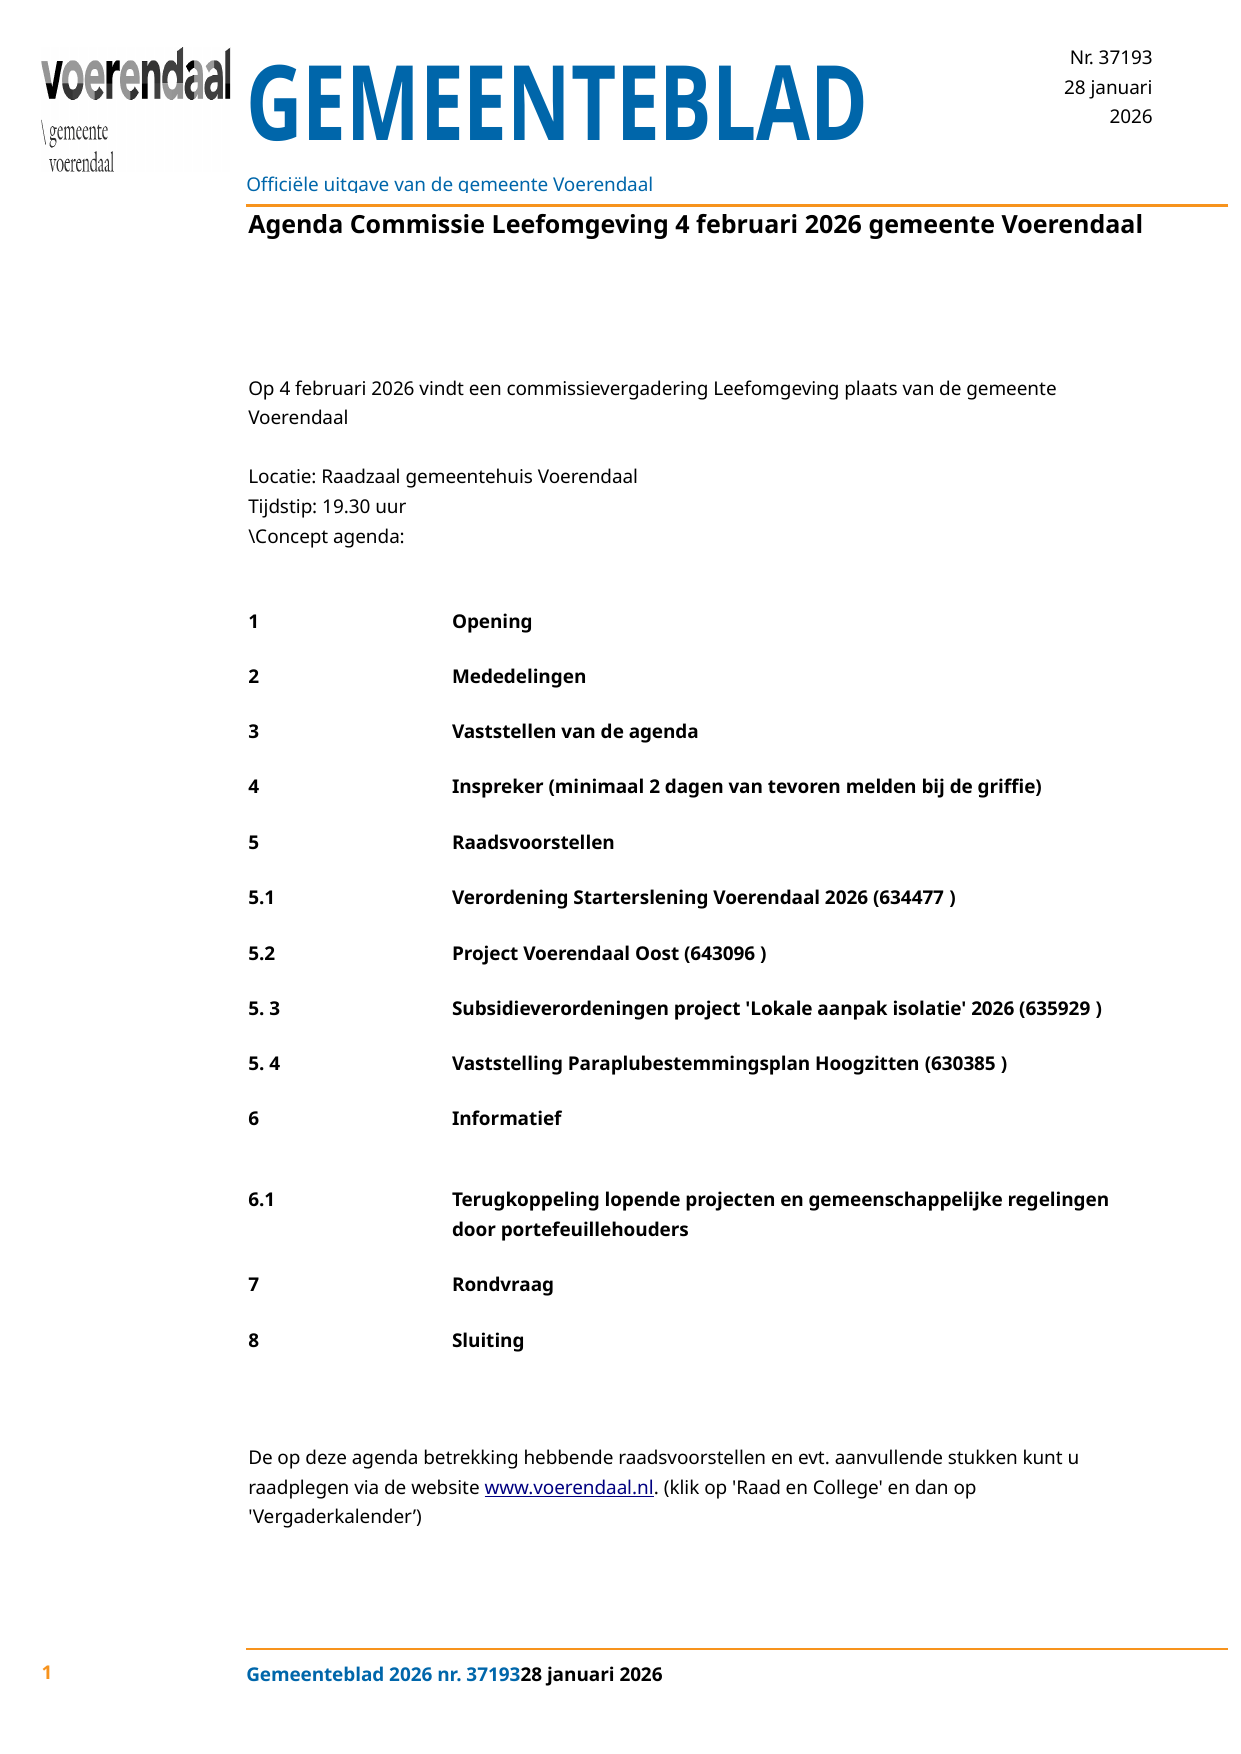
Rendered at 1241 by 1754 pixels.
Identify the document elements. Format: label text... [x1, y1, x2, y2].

table_cell 6 [248, 1106, 452, 1161]
table_cell 5.2 [248, 940, 452, 995]
table_cell 5. 3 [248, 995, 452, 1050]
text Tijdstip: 19.30 uur [248, 493, 1152, 519]
text Op 4 februari 2026 vindt een commissievergadering Leefomgeving plaats van de gemeente Voerendaal [248, 375, 1152, 430]
table_cell [452, 1161, 1152, 1187]
text \Concept agenda: [248, 523, 1152, 548]
table_cell Inspreker (minimaal 2 dagen van tevoren melden bij de griffie) [452, 774, 1152, 829]
text Locatie: Raadzaal gemeentehuis Voerendaal [248, 464, 1152, 489]
table_cell Mededelingen [452, 663, 1152, 718]
table_cell Vaststellen van de agenda [452, 719, 1152, 774]
table_cell 8 [248, 1327, 452, 1382]
text De op deze agenda betrekking hebbende raadsvoorstellen en evt. aanvullende stukken kunt u raadplegen via de website www.voerendaal.nl. (klik op 'Raad en College' en dan op 'Vergaderkalender’) [248, 1444, 1152, 1529]
text Agenda Commissie Leefomgeving 4 februari 2026 gemeente Voerendaal [248, 207, 1152, 241]
table_cell 4 [248, 774, 452, 829]
table_cell 1 [248, 578, 452, 663]
table_cell Terugkoppeling lopende projecten en gemeenschappelijke regelingen door portefeuillehouders [452, 1187, 1152, 1272]
table_cell Raadsvoorstellen [452, 829, 1152, 884]
table_cell 5. 4 [248, 1050, 452, 1106]
table_cell 3 [248, 719, 452, 774]
table_header [452, 553, 1152, 578]
picture [41, 47, 231, 172]
table_cell Vaststelling Paraplubestemmingsplan Hoogzitten (630385 ) [452, 1050, 1152, 1106]
table_cell Rondvraag [452, 1272, 1152, 1327]
table_cell Opening [452, 578, 1152, 663]
table_cell 7 [248, 1272, 452, 1327]
table_cell Verordening Starterslening Voerendaal 2026 (634477 ) [452, 884, 1152, 940]
table_header [248, 553, 452, 578]
table_cell Project Voerendaal Oost (643096 ) [452, 940, 1152, 995]
table_cell Informatief [452, 1106, 1152, 1161]
table_cell 5.1 [248, 884, 452, 940]
table_cell Subsidieverordeningen project 'Lokale aanpak isolatie' 2026 (635929 ) [452, 995, 1152, 1050]
table_cell 6.1 [248, 1187, 452, 1272]
table_cell [248, 1161, 452, 1187]
table_cell Sluiting [452, 1327, 1152, 1382]
table_cell 2 [248, 663, 452, 718]
table_cell 5 [248, 829, 452, 884]
